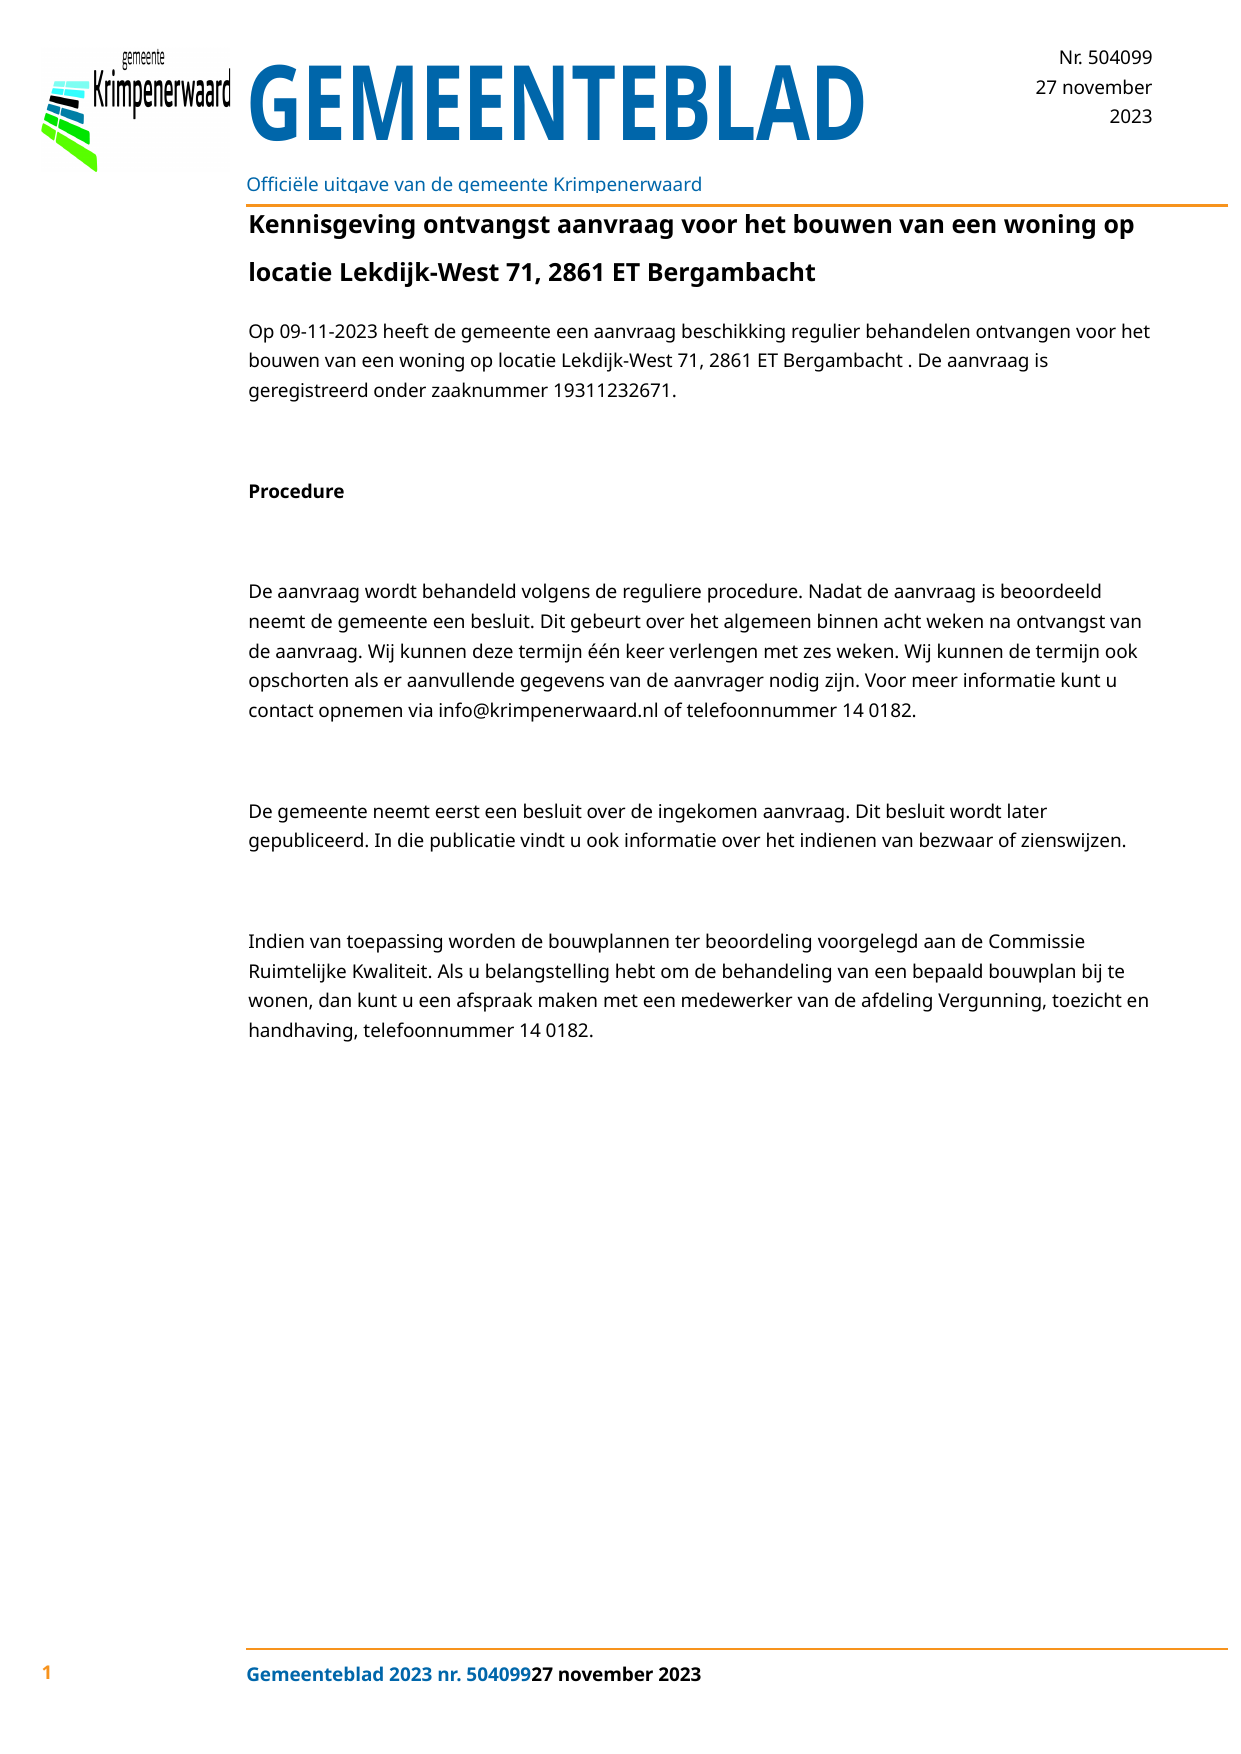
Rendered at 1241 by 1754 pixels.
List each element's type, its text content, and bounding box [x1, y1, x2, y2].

text De aanvraag wordt behandeld volgens de reguliere procedure. Nadat de aanvraag is beoordeeld neemt de gemeente een besluit. Dit gebeurt over het algemeen binnen acht weken na ontvangst van de aanvraag. Wij kunnen deze termijn één keer verlengen met zes weken. Wij kunnen de termijn ook opschorten als er aanvullende gegevens van de aanvrager nodig zijn. Voor meer informatie kunt u contact opnemen via info@krimpenerwaard.nl of telefoonnummer 14 0182. [248, 579, 1152, 723]
text Op 09-11-2023 heeft de gemeente een aanvraag beschikking regulier behandelen ontvangen voor het bouwen van een woning op locatie Lekdijk-West 71, 2861 ET Bergambacht . De aanvraag is geregistreerd onder zaaknummer 19311232671. [248, 318, 1152, 403]
picture [41, 47, 231, 172]
text De gemeente neemt eerst een besluit over de ingekomen aanvraag. Dit besluit wordt later gepubliceerd. In die publicatie vindt u ook informatie over het indienen van bezwaar of zienswijzen. [248, 798, 1152, 853]
text Indien van toepassing worden de bouwplannen ter beoordeling voorgelegd aan de Commissie Ruimtelijke Kwaliteit. Als u belangstelling hebt om de behandeling van een bepaald bouwplan bij te wonen, dan kunt u een afspraak maken met een medewerker van de afdeling Vergunning, toezicht en handhaving, telefoonnummer 14 0182. [248, 928, 1152, 1043]
text Kennisgeving ontvangst aanvraag voor het bouwen van een woning op locatie Lekdijk-West 71, 2861 ET Bergambacht [248, 207, 1152, 288]
text Procedure [248, 478, 1152, 504]
